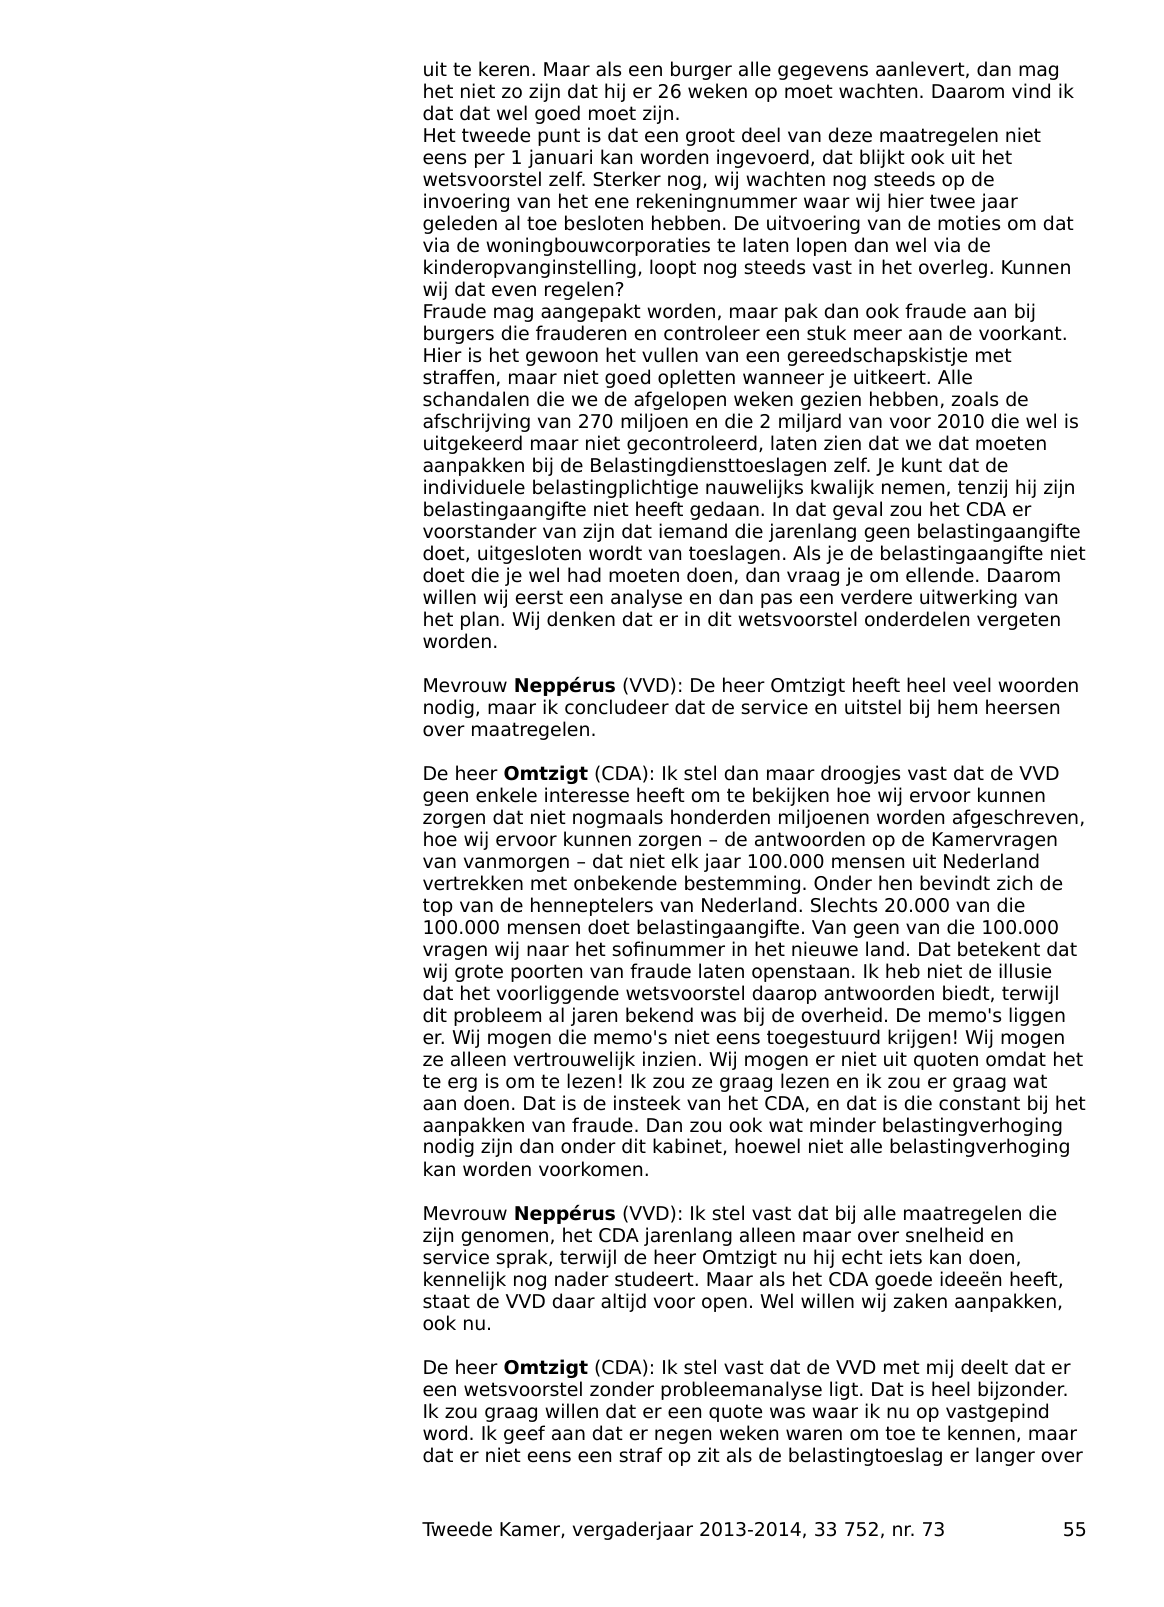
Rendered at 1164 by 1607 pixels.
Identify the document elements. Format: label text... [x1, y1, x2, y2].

text Mevrouw Neppérus (VVD): Ik stel vast dat bij alle maatregelen die zijn genomen, het CDA jarenlang alleen maar over snelheid en service sprak, terwijl de heer Omtzigt nu hij echt iets kan doen, kennelijk nog nader studeert. Maar als het CDA goede ideeën heeft, staat de VVD daar altijd voor open. Wel willen wij zaken aanpakken, ook nu. [422, 1203, 1087, 1334]
text Mevrouw Neppérus (VVD): De heer Omtzigt heeft heel veel woorden nodig, maar ik concludeer dat de service en uitstel bij hem heersen over maatregelen. [422, 675, 1087, 741]
text De heer Omtzigt (CDA): Ik stel vast dat de VVD met mij deelt dat er een wetsvoorstel zonder probleemanalyse ligt. Dat is heel bijzonder. Ik zou graag willen dat er een quote was waar ik nu op vastgepind word. Ik geef aan dat er negen weken waren om toe te kennen, maar dat er niet eens een straf op zit als de belastingtoeslag er langer over [422, 1357, 1087, 1467]
text uit te keren. Maar als een burger alle gegevens aanlevert, dan mag het niet zo zijn dat hij er 26 weken op moet wachten. Daarom vind ik dat dat wel goed moet zijn. [422, 59, 1087, 125]
text De heer Omtzigt (CDA): Ik stel dan maar droogjes vast dat de VVD geen enkele interesse heeft om te bekijken hoe wij ervoor kunnen zorgen dat niet nogmaals honderden miljoenen worden afgeschreven, hoe wij ervoor kunnen zorgen – de antwoorden op de Kamervragen van vanmorgen – dat niet elk jaar 100.000 mensen uit Nederland vertrekken met onbekende bestemming. Onder hen bevindt zich de top van de henneptelers van Nederland. Slechts 20.000 van die 100.000 mensen doet belastingaangifte. Van geen van die 100.000 vragen wij naar het sofinummer in het nieuwe land. Dat betekent dat wij grote poorten van fraude laten openstaan. Ik heb niet de illusie dat het voorliggende wetsvoorstel daarop antwoorden biedt, terwijl dit probleem al jaren bekend was bij de overheid. De memo's liggen er. Wij mogen die memo's niet eens toegestuurd krijgen! Wij mogen ze alleen vertrouwelijk inzien. Wij mogen er niet uit quoten omdat het te erg is om te lezen! Ik zou ze graag lezen en ik zou er graag wat aan doen. Dat is de insteek van het CDA, en dat is die constant bij het aanpakken van fraude. Dan zou ook wat minder belastingverhoging nodig zijn dan onder dit kabinet, hoewel niet alle belastingverhoging kan worden voorkomen. [422, 763, 1087, 1180]
text Fraude mag aangepakt worden, maar pak dan ook fraude aan bij burgers die frauderen en controleer een stuk meer aan de voorkant. Hier is het gewoon het vullen van een gereedschapskistje met straffen, maar niet goed opletten wanneer je uitkeert. Alle schandalen die we de afgelopen weken gezien hebben, zoals de afschrijving van 270 miljoen en die 2 miljard van voor 2010 die wel is uitgekeerd maar niet gecontroleerd, laten zien dat we dat moeten aanpakken bij de Belastingdiensttoeslagen zelf. Je kunt dat de individuele belastingplichtige nauwelijks kwalijk nemen, tenzij hij zijn belastingaangifte niet heeft gedaan. In dat geval zou het CDA er voorstander van zijn dat iemand die jarenlang geen belastingaangifte doet, uitgesloten wordt van toeslagen. Als je de belastingaangifte niet doet die je wel had moeten doen, dan vraag je om ellende. Daarom willen wij eerst een analyse en dan pas een verdere uitwerking van het plan. Wij denken dat er in dit wetsvoorstel onderdelen vergeten worden. [422, 301, 1087, 652]
text Het tweede punt is dat een groot deel van deze maatregelen niet eens per 1 januari kan worden ingevoerd, dat blijkt ook uit het wetsvoorstel zelf. Sterker nog, wij wachten nog steeds op de invoering van het ene rekeningnummer waar wij hier twee jaar geleden al toe besloten hebben. De uitvoering van de moties om dat via de woningbouwcorporaties te laten lopen dan wel via de kinderopvanginstelling, loopt nog steeds vast in het overleg. Kunnen wij dat even regelen? [422, 125, 1087, 301]
